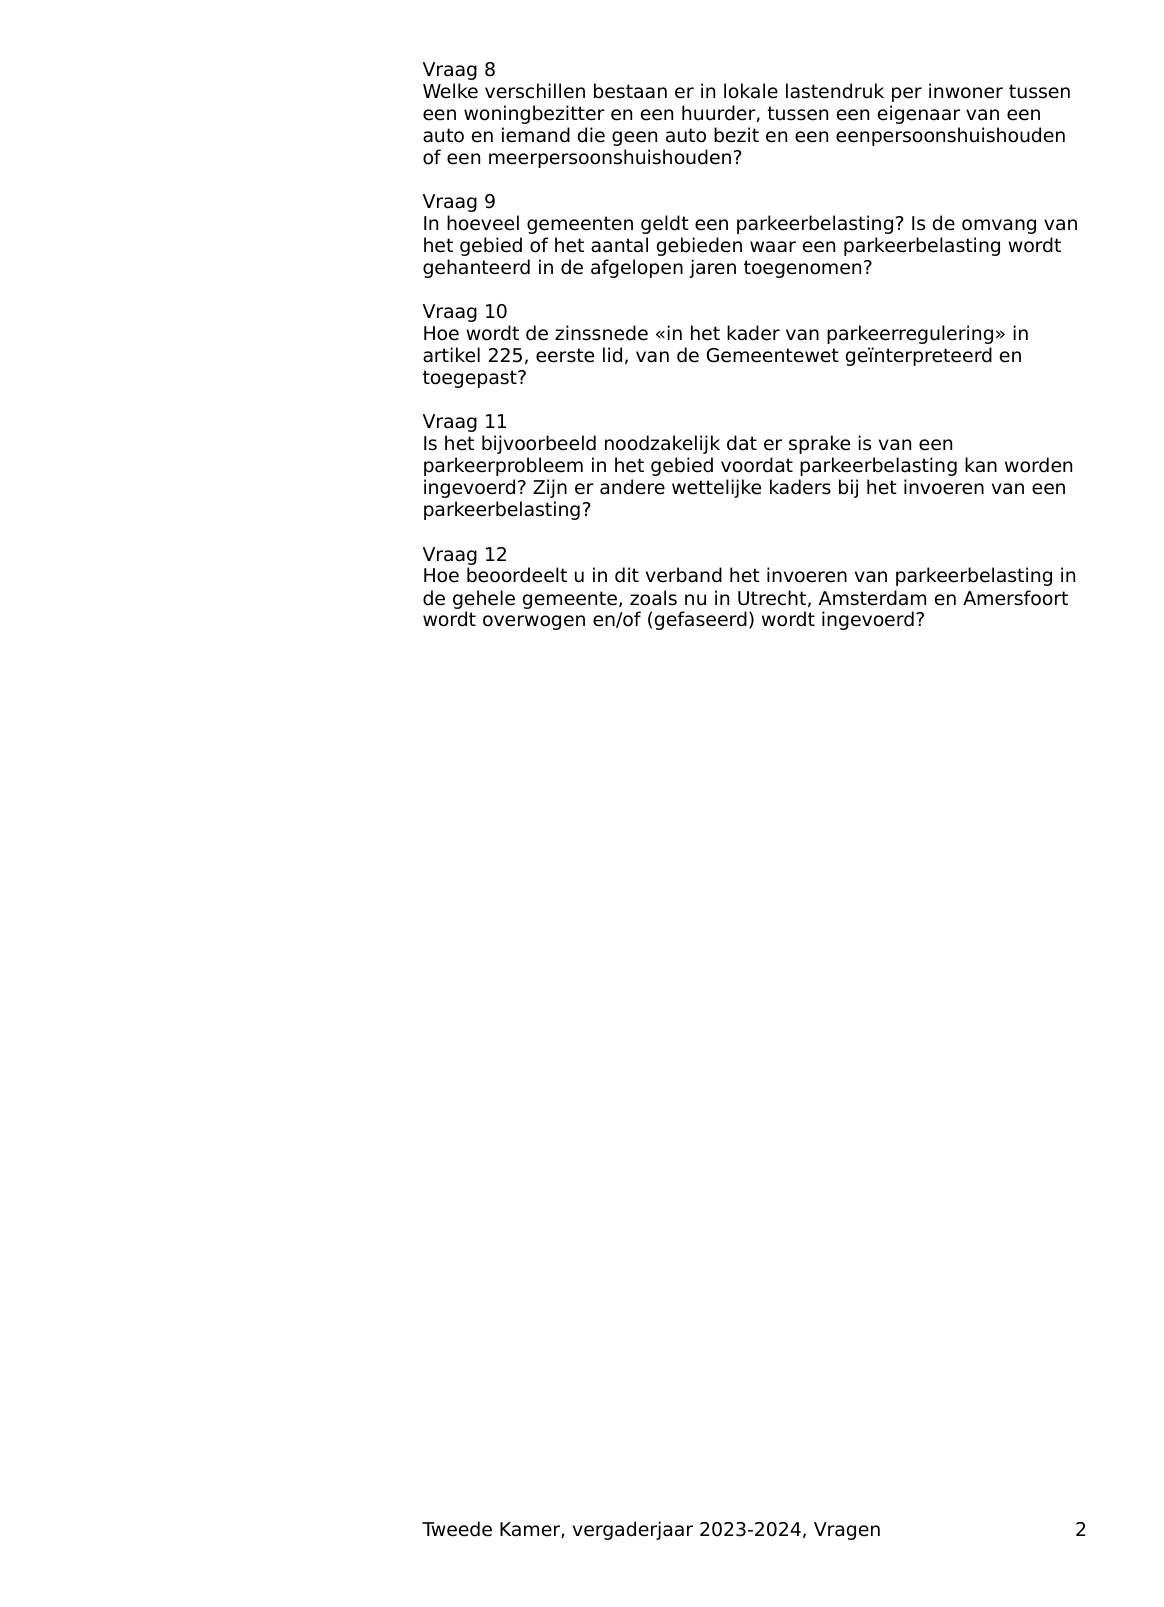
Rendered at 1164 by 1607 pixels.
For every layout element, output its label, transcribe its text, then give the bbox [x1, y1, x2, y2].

text Hoe beoordeelt u in dit verband het invoeren van parkeerbelasting in de gehele gemeente, zoals nu in Utrecht, Amsterdam en Amersfoort wordt overwogen en/of (gefaseerd) wordt ingevoerd? [422, 565, 1087, 631]
text Vraag 11 [422, 411, 1087, 433]
text Welke verschillen bestaan er in lokale lastendruk per inwoner tussen een woningbezitter en een huurder, tussen een eigenaar van een auto en iemand die geen auto bezit en een eenpersoonshuishouden of een meerpersoonshuishouden? [422, 81, 1087, 169]
text Hoe wordt de zinssnede «in het kader van parkeerregulering» in artikel 225, eerste lid, van de Gemeentewet geïnterpreteerd en toegepast? [422, 323, 1087, 389]
text Vraag 8 [422, 59, 1087, 81]
text Vraag 10 [422, 301, 1087, 323]
text Vraag 12 [422, 543, 1087, 565]
text Is het bijvoorbeeld noodzakelijk dat er sprake is van een parkeerprobleem in het gebied voordat parkeerbelasting kan worden ingevoerd? Zijn er andere wettelijke kaders bij het invoeren van een parkeerbelasting? [422, 433, 1087, 521]
text Vraag 9 [422, 191, 1087, 213]
text In hoeveel gemeenten geldt een parkeerbelasting? Is de omvang van het gebied of het aantal gebieden waar een parkeerbelasting wordt gehanteerd in de afgelopen jaren toegenomen? [422, 213, 1087, 279]
